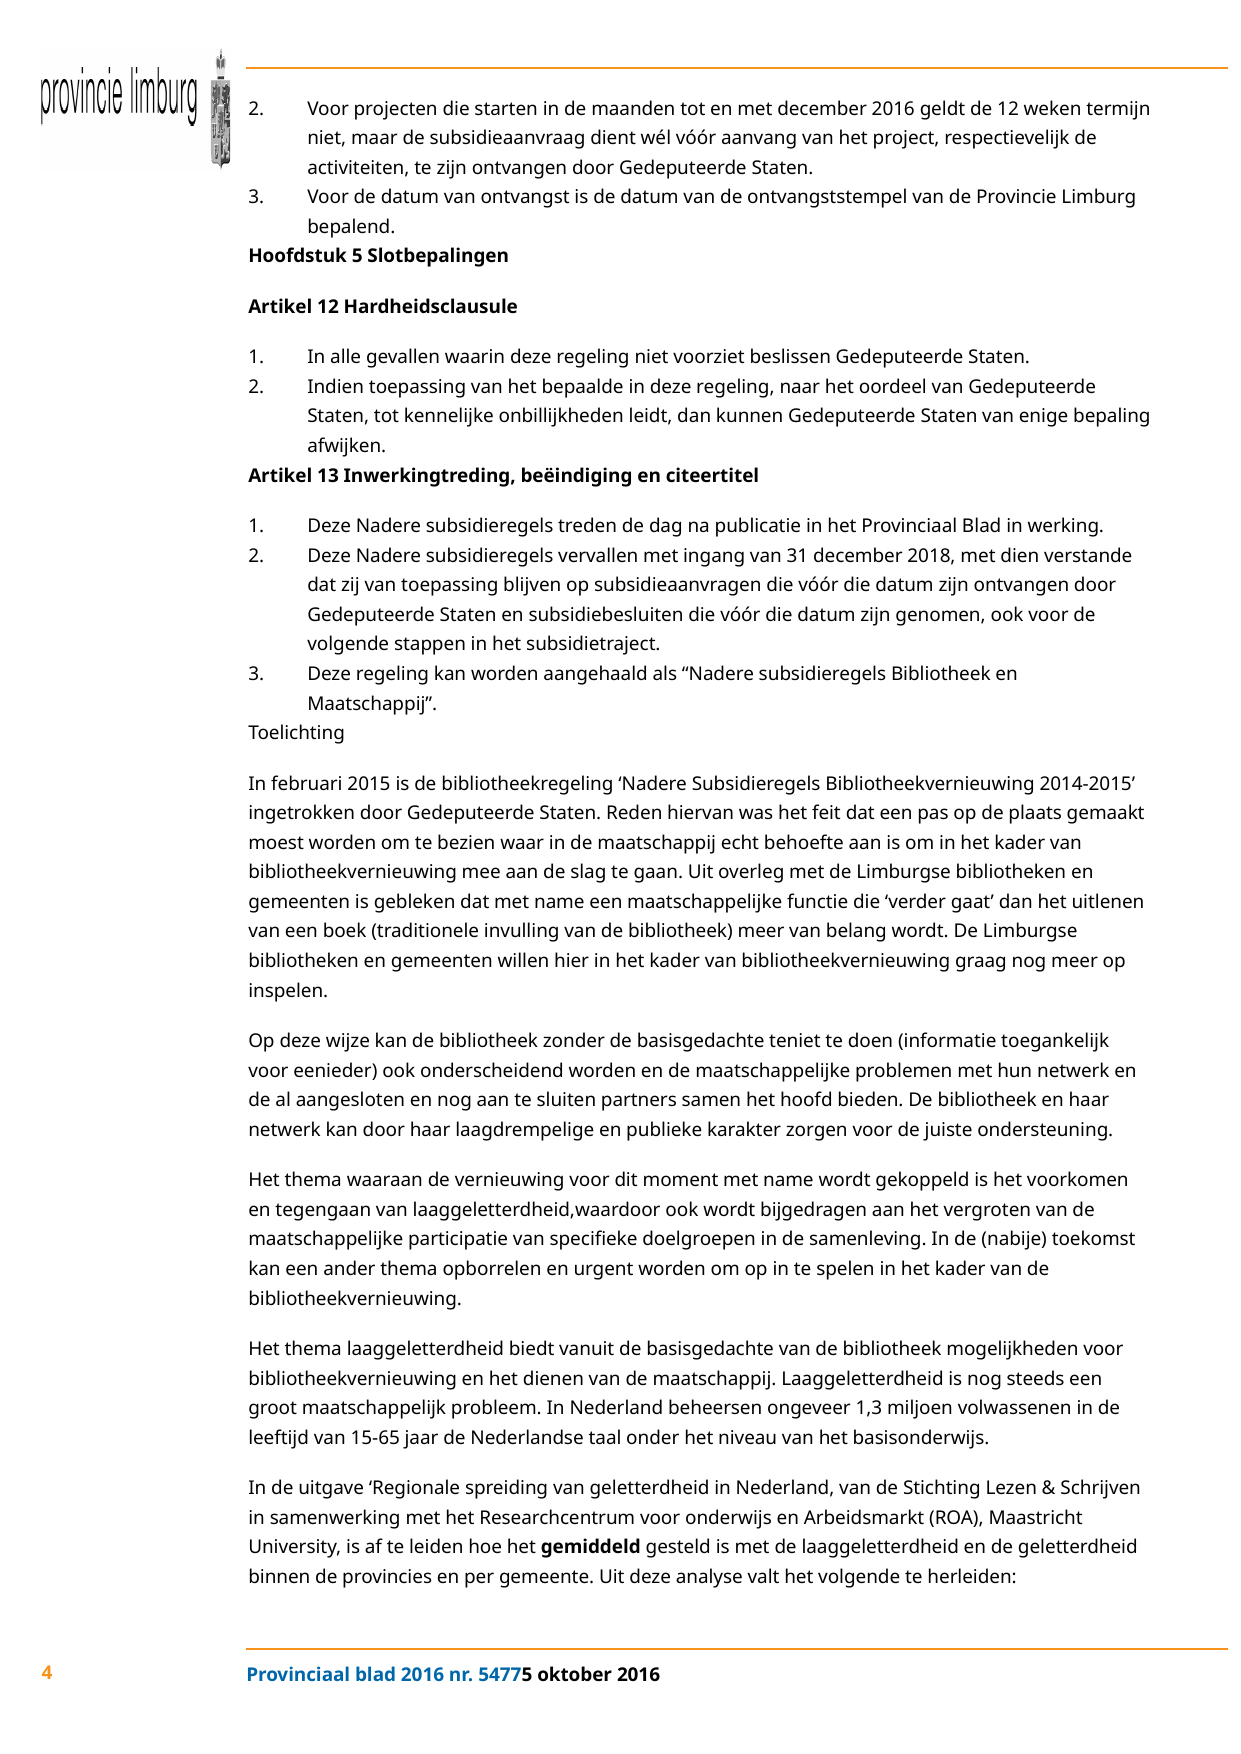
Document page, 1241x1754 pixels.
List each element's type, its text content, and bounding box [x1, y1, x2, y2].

list In alle gevallen waarin deze regeling niet voorziet beslissen Gedeputeerde Staten. [248, 343, 1152, 369]
list Deze Nadere subsidieregels vervallen met ingang van 31 december 2018, met dien verstande dat zij van toepassing blijven op subsidieaanvragen die vóór die datum zijn ontvangen door Gedeputeerde Staten en subsidiebesluiten die vóór die datum zijn genomen, ook voor de volgende stappen in het subsidietraject. [248, 542, 1152, 656]
text In de uitgave ‘Regionale spreiding van geletterdheid in Nederland, van de Stichting Lezen & Schrijven in samenwerking met het Researchcentrum voor onderwijs en Arbeidsmarkt (ROA), Maastricht University, is af te leiden hoe het gemiddeld gesteld is met de laaggeletterdheid en de geletterdheid binnen de provincies en per gemeente. Uit deze analyse valt het volgende te herleiden: [248, 1474, 1152, 1589]
text Toelichting [248, 719, 1152, 745]
text Artikel 13 Inwerkingtreding, beëindiging en citeertitel [248, 462, 1152, 488]
text In februari 2015 is de bibliotheekregeling ‘Nadere Subsidieregels Bibliotheekvernieuwing 2014-2015’ ingetrokken door Gedeputeerde Staten. Reden hiervan was het feit dat een pas op de plaats gemaakt moest worden om te bezien waar in de maatschappij echt behoefte aan is om in het kader van bibliotheekvernieuwing mee aan de slag te gaan. Uit overleg met de Limburgse bibliotheken en gemeenten is gebleken dat met name een maatschappelijke functie die ‘verder gaat’ dan het uitlenen van een boek (traditionele invulling van de bibliotheek) meer van belang wordt. De Limburgse bibliotheken en gemeenten willen hier in het kader van bibliotheekvernieuwing graag nog meer op inspelen. [248, 770, 1152, 1003]
list Voor de datum van ontvangst is de datum van de ontvangststempel van de Provincie Limburg bepalend. [248, 183, 1152, 239]
list Deze Nadere subsidieregels treden de dag na publicatie in het Provinciaal Blad in werking. [248, 512, 1152, 538]
text Artikel 12 Hardheidsclausule [248, 293, 1152, 319]
text Het thema waaraan de vernieuwing voor dit moment met name wordt gekoppeld is het voorkomen en tegengaan van laaggeletterdheid,waardoor ook wordt bijgedragen aan het vergroten van de maatschappelijke participatie van specifieke doelgroepen in de samenleving. In de (nabije) toekomst kan een ander thema opborrelen en urgent worden om op in te spelen in het kader van de bibliotheekvernieuwing. [248, 1166, 1152, 1311]
text Hoofdstuk 5 Slotbepalingen [248, 243, 1152, 268]
list Voor projecten die starten in de maanden tot en met december 2016 geldt de 12 weken termijn niet, maar de subsidieaanvraag dient wél vóór aanvang van het project, respectievelijk de activiteiten, te zijn ontvangen door Gedeputeerde Staten. [248, 95, 1152, 180]
text Het thema laaggeletterdheid biedt vanuit de basisgedachte van de bibliotheek mogelijkheden voor bibliotheekvernieuwing en het dienen van de maatschappij. Laaggeletterdheid is nog steeds een groot maatschappelijk probleem. In Nederland beheersen ongeveer 1,3 miljoen volwassenen in de leeftijd van 15-65 jaar de Nederlandse taal onder het niveau van het basisonderwijs. [248, 1335, 1152, 1450]
text Op deze wijze kan de bibliotheek zonder de basisgedachte teniet te doen (informatie toegankelijk voor eenieder) ook onderscheidend worden en de maatschappelijke problemen met hun netwerk en de al aangesloten en nog aan te sluiten partners samen het hoofd bieden. De bibliotheek en haar netwerk kan door haar laagdrempelige en publieke karakter zorgen voor de juiste ondersteuning. [248, 1027, 1152, 1142]
list Deze regeling kan worden aangehaald als “Nadere subsidieregels Bibliotheek en Maatschappij”. [248, 660, 1152, 716]
picture [41, 47, 231, 172]
list Indien toepassing van het bepaalde in deze regeling, naar het oordeel van Gedeputeerde Staten, tot kennelijke onbillijkheden leidt, dan kunnen Gedeputeerde Staten van enige bepaling afwijken. [248, 373, 1152, 458]
